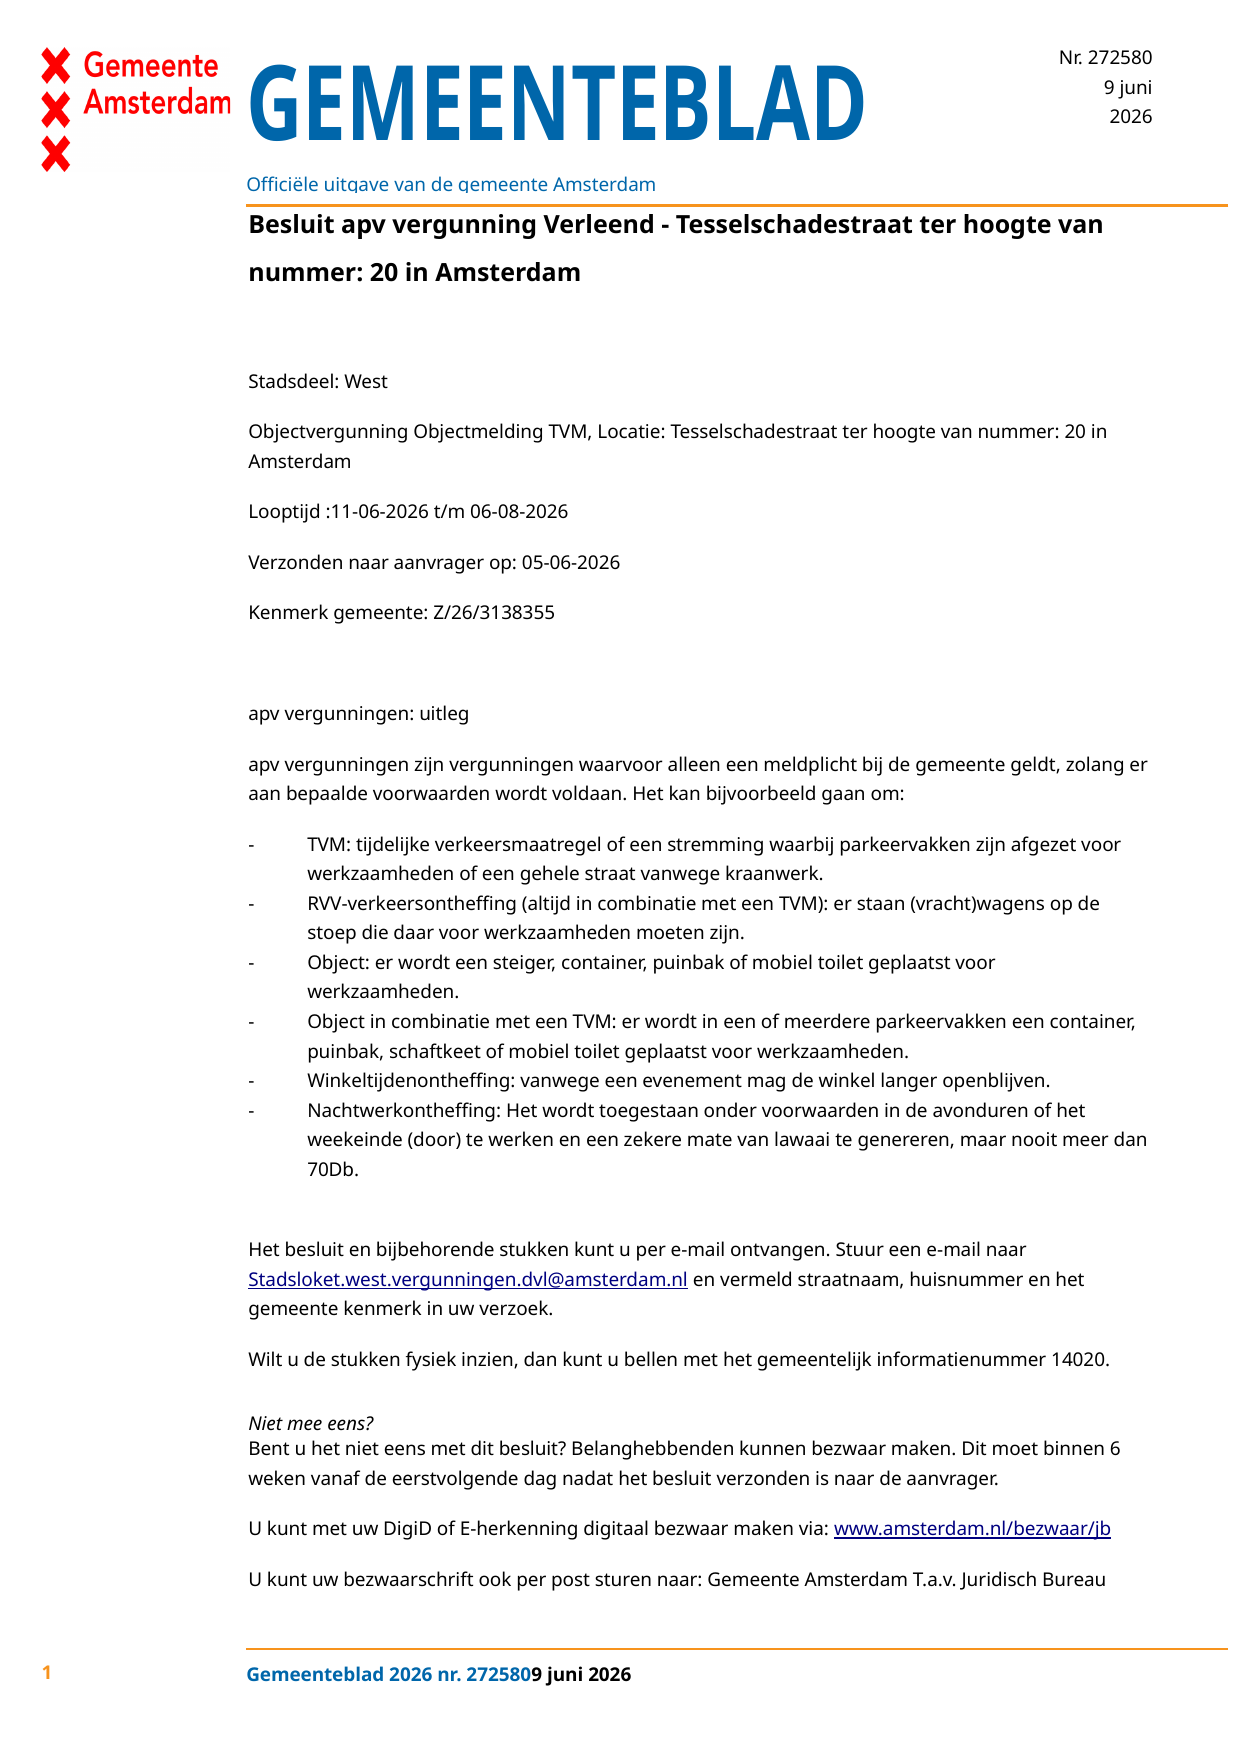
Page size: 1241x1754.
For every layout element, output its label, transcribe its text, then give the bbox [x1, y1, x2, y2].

text apv vergunningen zijn vergunningen waarvoor alleen een meldplicht bij de gemeente geldt, zolang er aan bepaalde voorwaarden wordt voldaan. Het kan bijvoorbeeld gaan om: [248, 751, 1152, 806]
text Bent u het niet eens met dit besluit? Belanghebbenden kunnen bezwaar maken. Dit moet binnen 6 weken vanaf de eerstvolgende dag nadat het besluit verzonden is naar de aanvrager. [248, 1436, 1152, 1491]
list Winkeltijdenontheffing: vanwege een evenement mag de winkel langer openblijven. [248, 1067, 1152, 1093]
text Wilt u de stukken fysiek inzien, dan kunt u bellen met het gemeentelijk informatienummer 14020. [248, 1346, 1152, 1372]
list RVV-verkeersontheffing (altijd in combinatie met een TVM): er staan (vracht)wagens op de stoep die daar voor werkzaamheden moeten zijn. [248, 890, 1152, 945]
text apv vergunningen: uitleg [248, 700, 1152, 726]
text Objectvergunning Objectmelding TVM, Locatie: Tesselschadestraat ter hoogte van nummer: 20 in Amsterdam [248, 419, 1152, 474]
text Niet mee eens? [248, 1410, 1152, 1436]
list TVM: tijdelijke verkeersmaatregel of een stremming waarbij parkeervakken zijn afgezet voor werkzaamheden of een gehele straat vanwege kraanwerk. [248, 831, 1152, 886]
text Looptijd :11-06-2026 t/m 06-08-2026 [248, 499, 1152, 524]
text Besluit apv vergunning Verleend - Tesselschadestraat ter hoogte van nummer: 20 in Amsterdam [248, 207, 1152, 288]
list Object: er wordt een steiger, container, puinbak of mobiel toilet geplaatst voor werkzaamheden. [248, 949, 1152, 1004]
picture [41, 47, 231, 172]
text Het besluit en bijbehorende stukken kunt u per e-mail ontvangen. Stuur een e-mail naar Stadsloket.west.vergunningen.dvl@amsterdam.nl en vermeld straatnaam, huisnummer en het gemeente kenmerk in uw verzoek. [248, 1236, 1152, 1321]
text U kunt uw bezwaarschrift ook per post sturen naar: Gemeente Amsterdam T.a.v. Juridisch Bureau [248, 1566, 1152, 1592]
text U kunt met uw DigiD of E-herkenning digitaal bezwaar maken via: www.amsterdam.nl/bezwaar/jb [248, 1516, 1152, 1541]
text Verzonden naar aanvrager op: 05-06-2026 [248, 549, 1152, 575]
list Nachtwerkontheffing: Het wordt toegestaan onder voorwaarden in de avonduren of het weekeinde (door) te werken en een zekere mate van lawaai te genereren, maar nooit meer dan 70Db. [248, 1097, 1152, 1182]
list Object in combinatie met een TVM: er wordt in een of meerdere parkeervakken een container, puinbak, schaftkeet of mobiel toilet geplaatst voor werkzaamheden. [248, 1008, 1152, 1064]
text Kenmerk gemeente: Z/26/3138355 [248, 599, 1152, 625]
text Stadsdeel: West [248, 368, 1152, 394]
